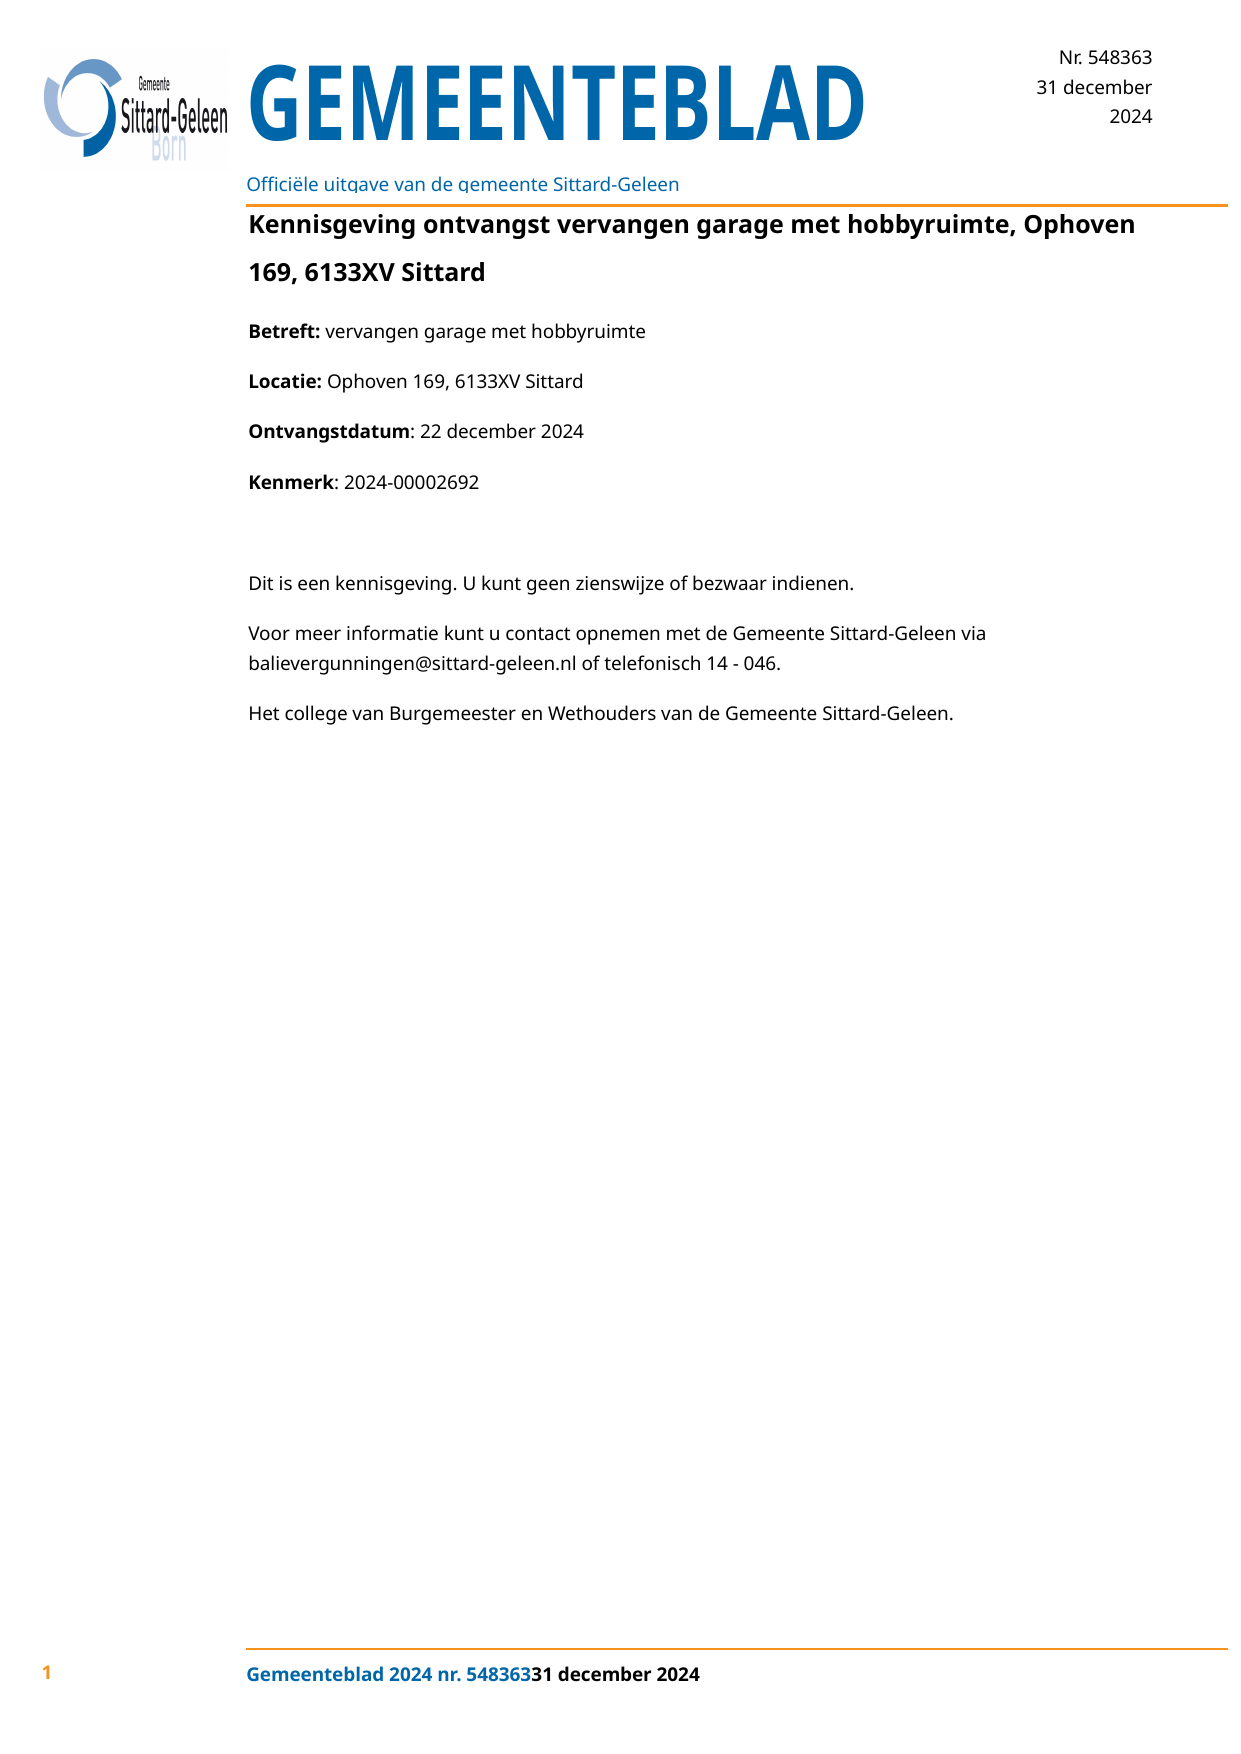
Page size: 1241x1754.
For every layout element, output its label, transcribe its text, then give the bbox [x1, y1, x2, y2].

text Kenmerk: 2024-00002692 [248, 469, 1152, 495]
text Betreft: vervangen garage met hobbyruimte [248, 318, 1152, 344]
text Kennisgeving ontvangst vervangen garage met hobbyruimte, Ophoven 169, 6133XV Sittard [248, 207, 1152, 288]
text Voor meer informatie kunt u contact opnemen met de Gemeente Sittard-Geleen via balievergunningen@sittard-geleen.nl of telefonisch 14 - 046. [248, 620, 1152, 676]
text Het college van Burgemeester en Wethouders van de Gemeente Sittard-Geleen. [248, 700, 1152, 726]
picture [41, 47, 231, 172]
text Locatie: Ophoven 169, 6133XV Sittard [248, 368, 1152, 394]
text Dit is een kennisgeving. U kunt geen zienswijze of bezwaar indienen. [248, 570, 1152, 596]
text Ontvangstdatum: 22 december 2024 [248, 419, 1152, 444]
